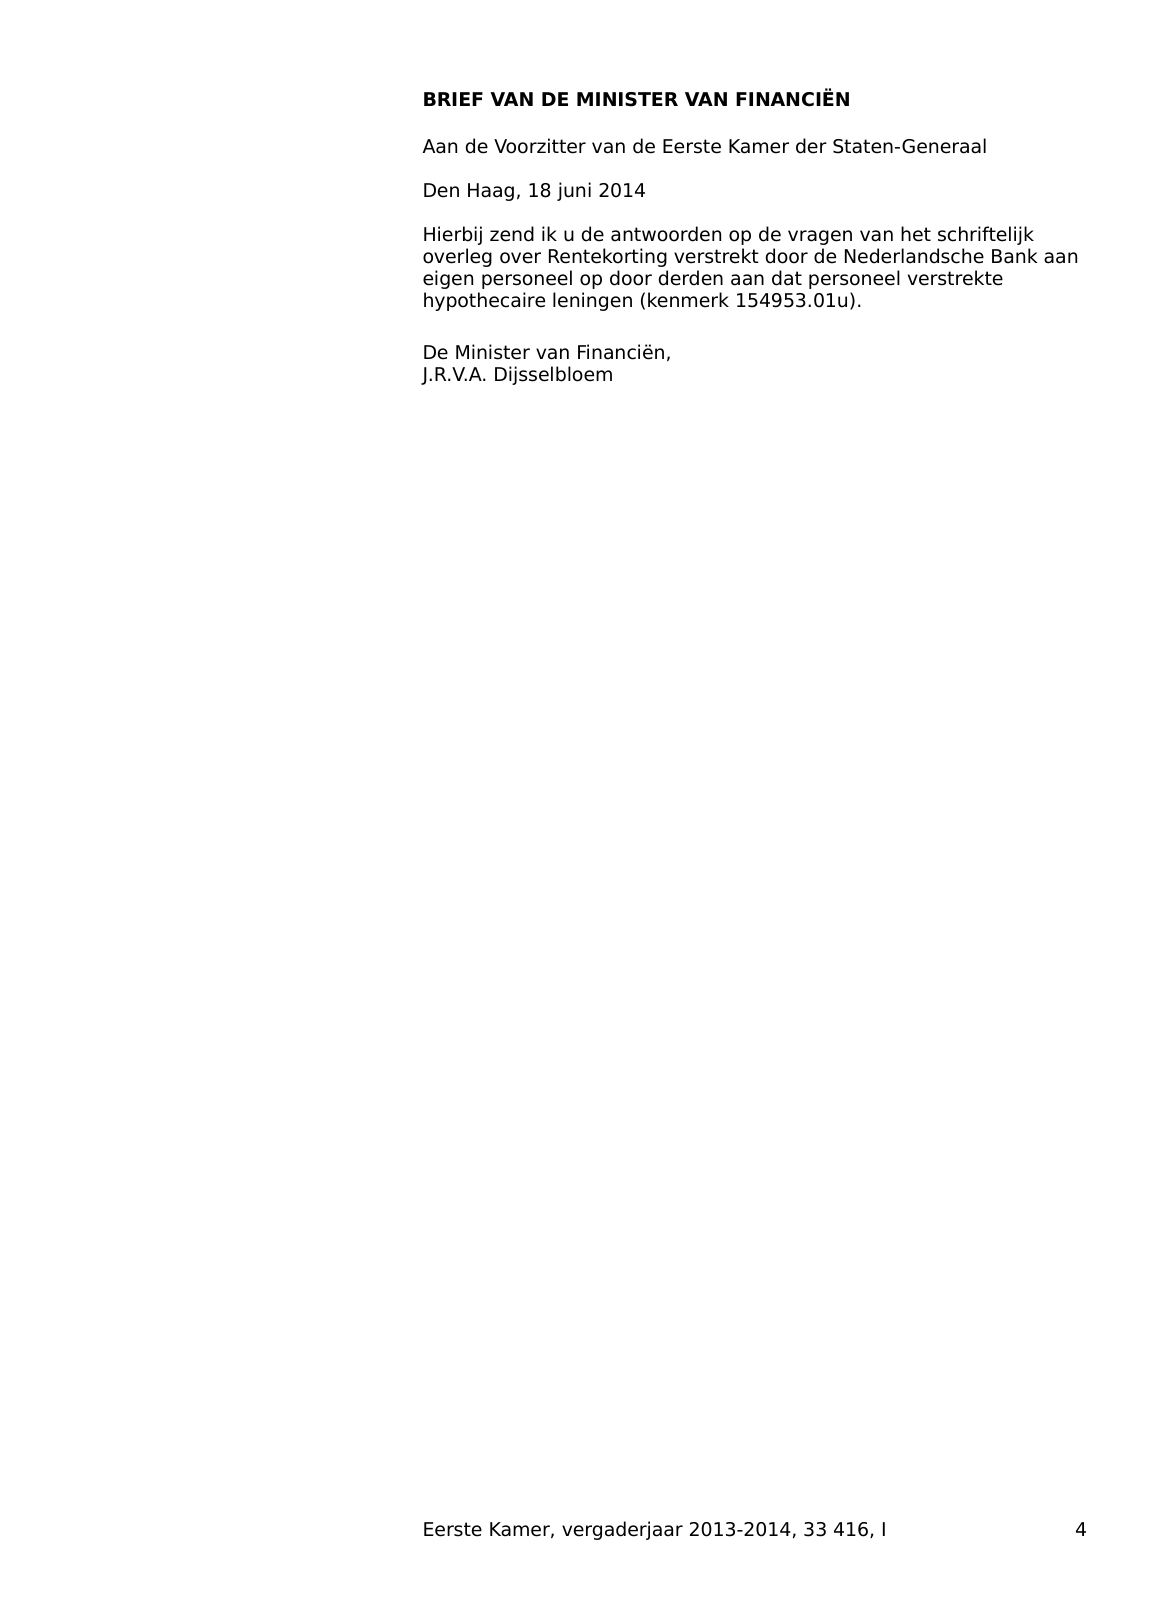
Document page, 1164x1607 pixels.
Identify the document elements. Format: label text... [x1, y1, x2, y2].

text Aan de Voorzitter van de Eerste Kamer der Staten-Generaal [422, 136, 1087, 158]
text De Minister van Financiën, J.R.V.A. Dijsselbloem [422, 342, 1087, 386]
text Hierbij zend ik u de antwoorden op de vragen van het schriftelijk overleg over Rentekorting verstrekt door de Nederlandsche Bank aan eigen personeel op door derden aan dat personeel verstrekte hypothecaire leningen (kenmerk 154953.01u). [422, 224, 1087, 312]
text Den Haag, 18 juni 2014 [422, 180, 1087, 202]
subtitle BRIEF VAN DE MINISTER VAN FINANCIËN [422, 89, 1087, 111]
